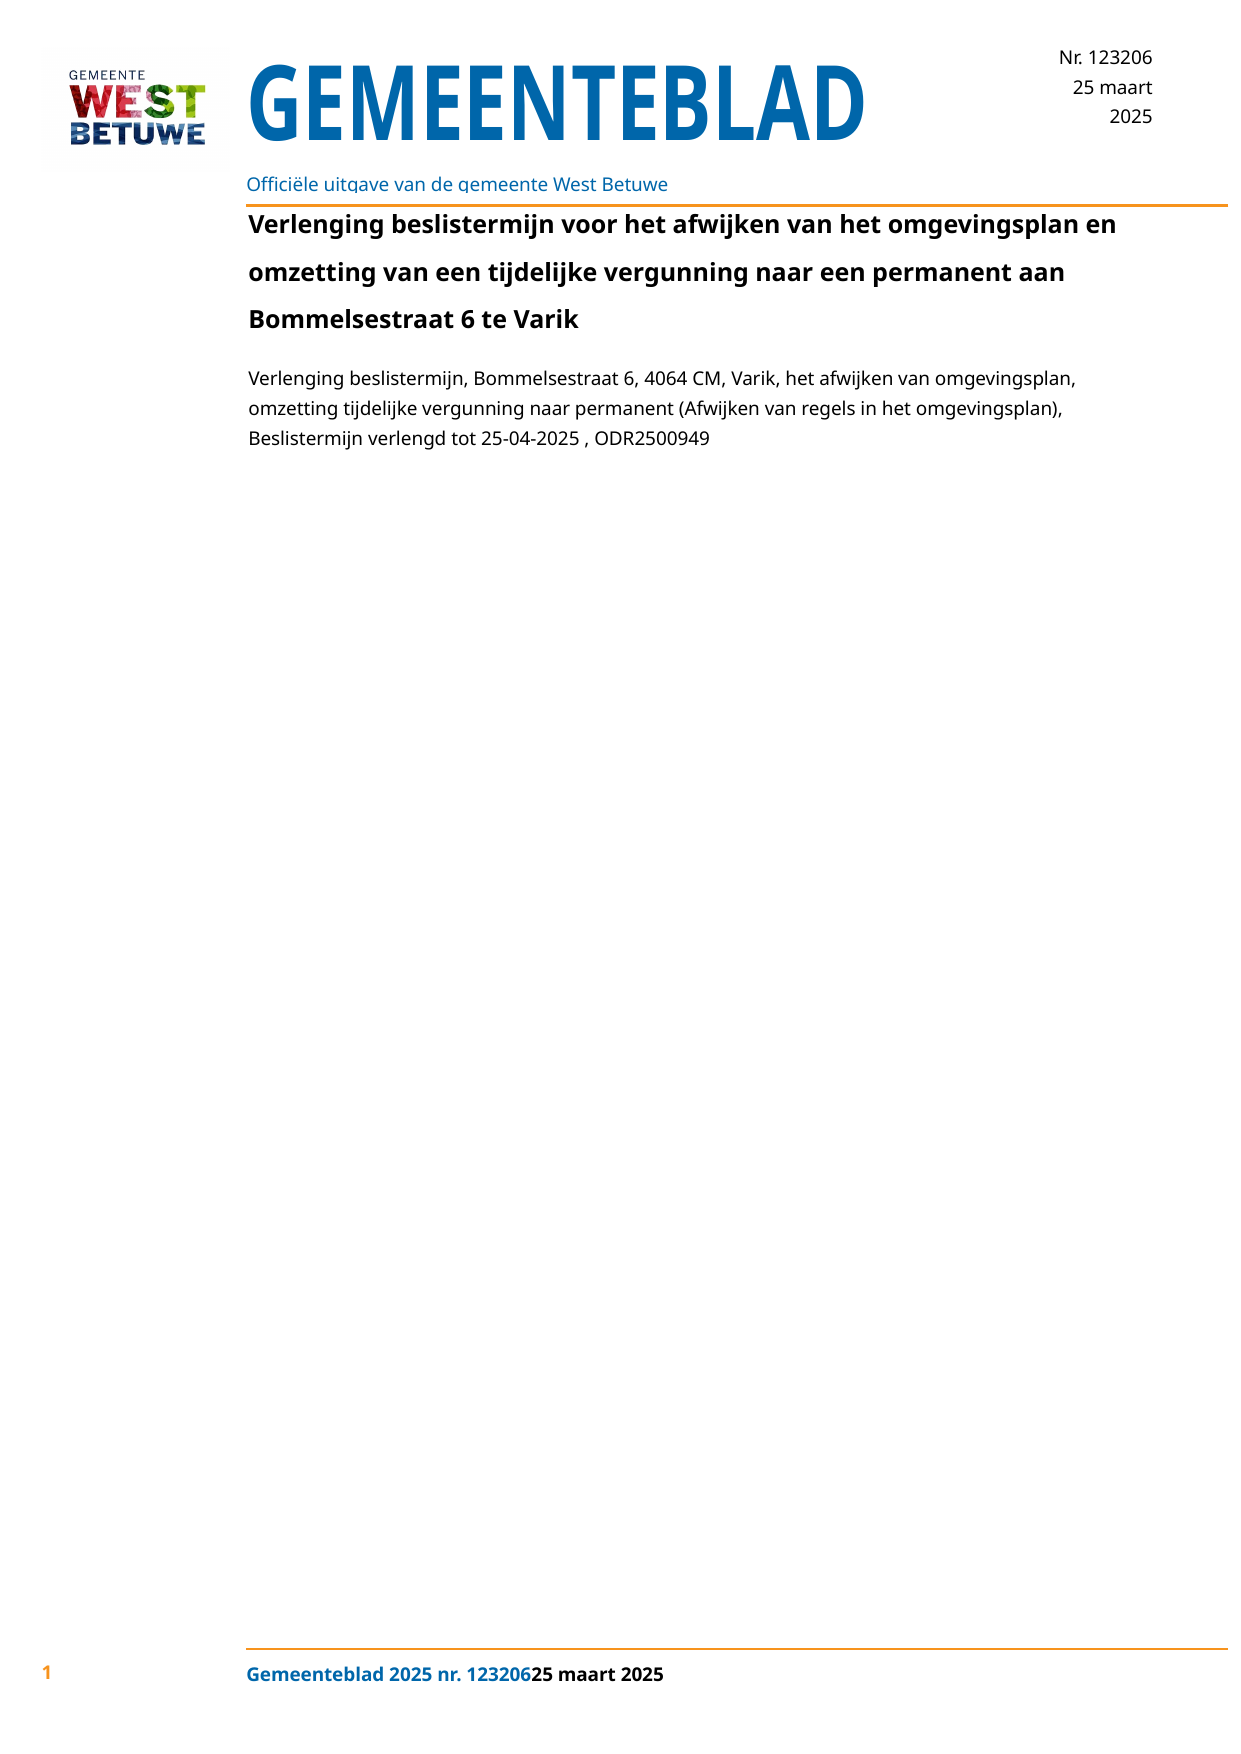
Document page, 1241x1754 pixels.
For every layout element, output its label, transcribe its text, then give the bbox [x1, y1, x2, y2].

picture [41, 47, 231, 172]
text Verlenging beslistermijn, Bommelsestraat 6, 4064 CM, Varik, het afwijken van omgevingsplan, omzetting tijdelijke vergunning naar permanent (Afwijken van regels in het omgevingsplan), Beslistermijn verlengd tot 25-04-2025 , ODR2500949 [248, 366, 1152, 450]
text Verlenging beslistermijn voor het afwijken van het omgevingsplan en omzetting van een tijdelijke vergunning naar een permanent aan Bommelsestraat 6 te Varik [248, 207, 1152, 336]
